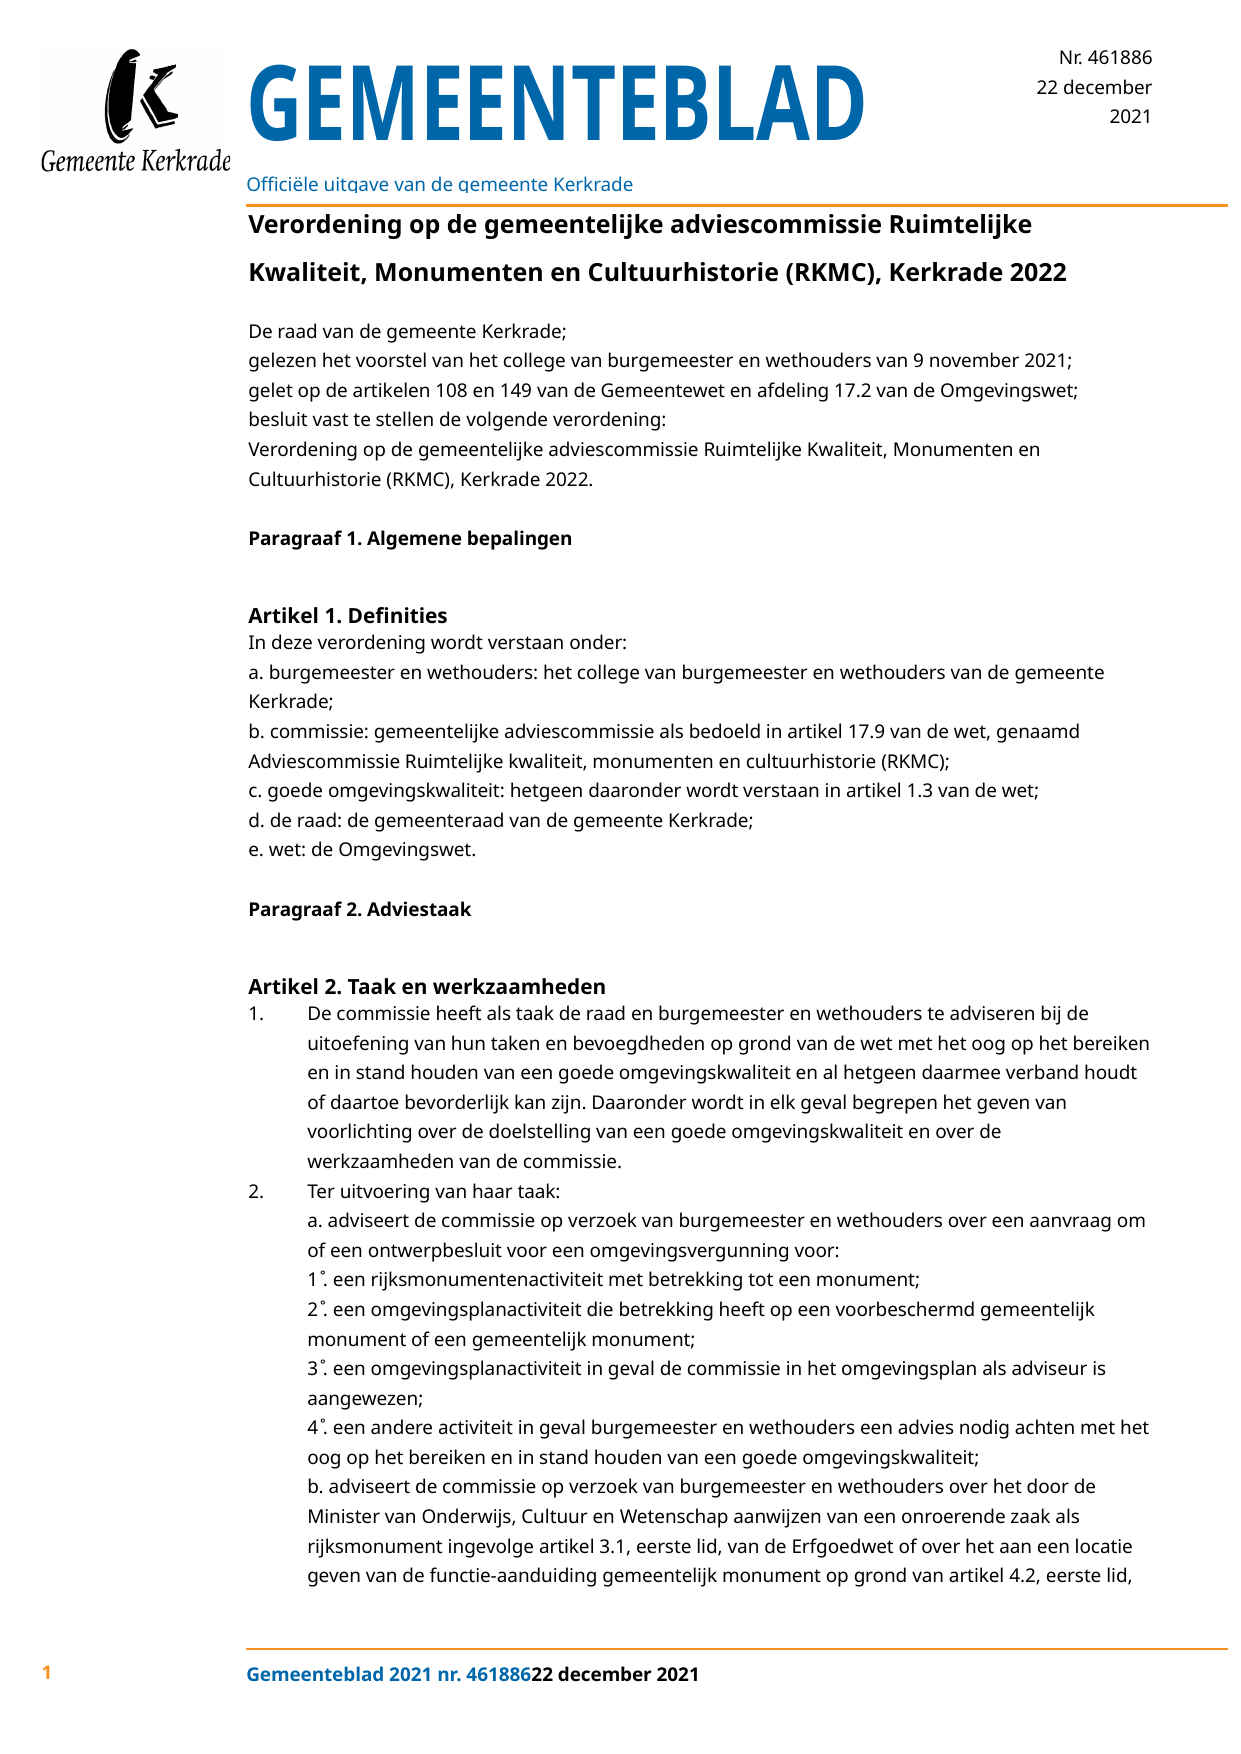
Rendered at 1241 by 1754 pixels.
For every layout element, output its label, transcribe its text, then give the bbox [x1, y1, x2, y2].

text Verordening op de gemeentelijke adviescommissie Ruimtelijke Kwaliteit, Monumenten en Cultuurhistorie (RKMC), Kerkrade 2022 [248, 207, 1152, 288]
text e. wet: de Omgevingswet. [248, 837, 1152, 862]
list 4 ̊. een andere activiteit in geval burgemeester en wethouders een advies nodig achten met het oog op het bereiken en in stand houden van een goede omgevingskwaliteit; [248, 1414, 1152, 1470]
text b. commissie: gemeentelijke adviescommissie als bedoeld in artikel 17.9 van de wet, genaamd Adviescommissie Ruimtelijke kwaliteit, monumenten en cultuurhistorie (RKMC); [248, 718, 1152, 774]
text Verordening op de gemeentelijke adviescommissie Ruimtelijke Kwaliteit, Monumenten en [248, 436, 1152, 462]
list b. adviseert de commissie op verzoek van burgemeester en wethouders over het door de Minister van Onderwijs, Cultuur en Wetenschap aanwijzen van een onroerende zaak als rijksmonument ingevolge artikel 3.1, eerste lid, van de Erfgoedwet of over het aan een locatie geven van de functie-aanduiding gemeentelijk monument op grond van artikel 4.2, eerste lid, [248, 1474, 1152, 1588]
text De raad van de gemeente Kerkrade; [248, 318, 1152, 344]
text Artikel 2. Taak en werkzaamheden [248, 972, 1152, 1000]
list 2 ̊. een omgevingsplanactiviteit die betrekking heeft op een voorbeschermd gemeentelijk monument of een gemeentelijk monument; [248, 1296, 1152, 1352]
list Ter uitvoering van haar taak: [248, 1178, 1152, 1204]
text gelezen het voorstel van het college van burgemeester en wethouders van 9 november 2021; [248, 347, 1152, 373]
text c. goede omgevingskwaliteit: hetgeen daaronder wordt verstaan in artikel 1.3 van de wet; [248, 777, 1152, 803]
list a. adviseert de commissie op verzoek van burgemeester en wethouders over een aanvraag om of een ontwerpbesluit voor een omgevingsvergunning voor: [248, 1207, 1152, 1263]
text Paragraaf 1. Algemene bepalingen [248, 525, 1152, 551]
list De commissie heeft als taak de raad en burgemeester en wethouders te adviseren bij de uitoefening van hun taken en bevoegdheden op grond van de wet met het oog op het bereiken en in stand houden van een goede omgevingskwaliteit en al hetgeen daarmee verband houdt of daartoe bevorderlijk kan zijn. Daaronder wordt in elk geval begrepen het geven van voorlichting over de doelstelling van een goede omgevingskwaliteit en over de werkzaamheden van de commissie. [248, 1000, 1152, 1174]
list 1 ̊. een rijksmonumentenactiviteit met betrekking tot een monument; [248, 1267, 1152, 1292]
text a. burgemeester en wethouders: het college van burgemeester en wethouders van de gemeente Kerkrade; [248, 659, 1152, 714]
text Cultuurhistorie (RKMC), Kerkrade 2022. [248, 466, 1152, 492]
text Artikel 1. Definities [248, 601, 1152, 629]
text besluit vast te stellen de volgende verordening: [248, 407, 1152, 432]
list 3 ̊. een omgevingsplanactiviteit in geval de commissie in het omgevingsplan als adviseur is aangewezen; [248, 1355, 1152, 1411]
text d. de raad: de gemeenteraad van de gemeente Kerkrade; [248, 807, 1152, 833]
picture [41, 47, 231, 172]
text gelet op de artikelen 108 en 149 van de Gemeentewet en afdeling 17.2 van de Omgevingswet; [248, 377, 1152, 403]
text Paragraaf 2. Adviestaak [248, 896, 1152, 922]
text In deze verordening wordt verstaan onder: [248, 629, 1152, 655]
